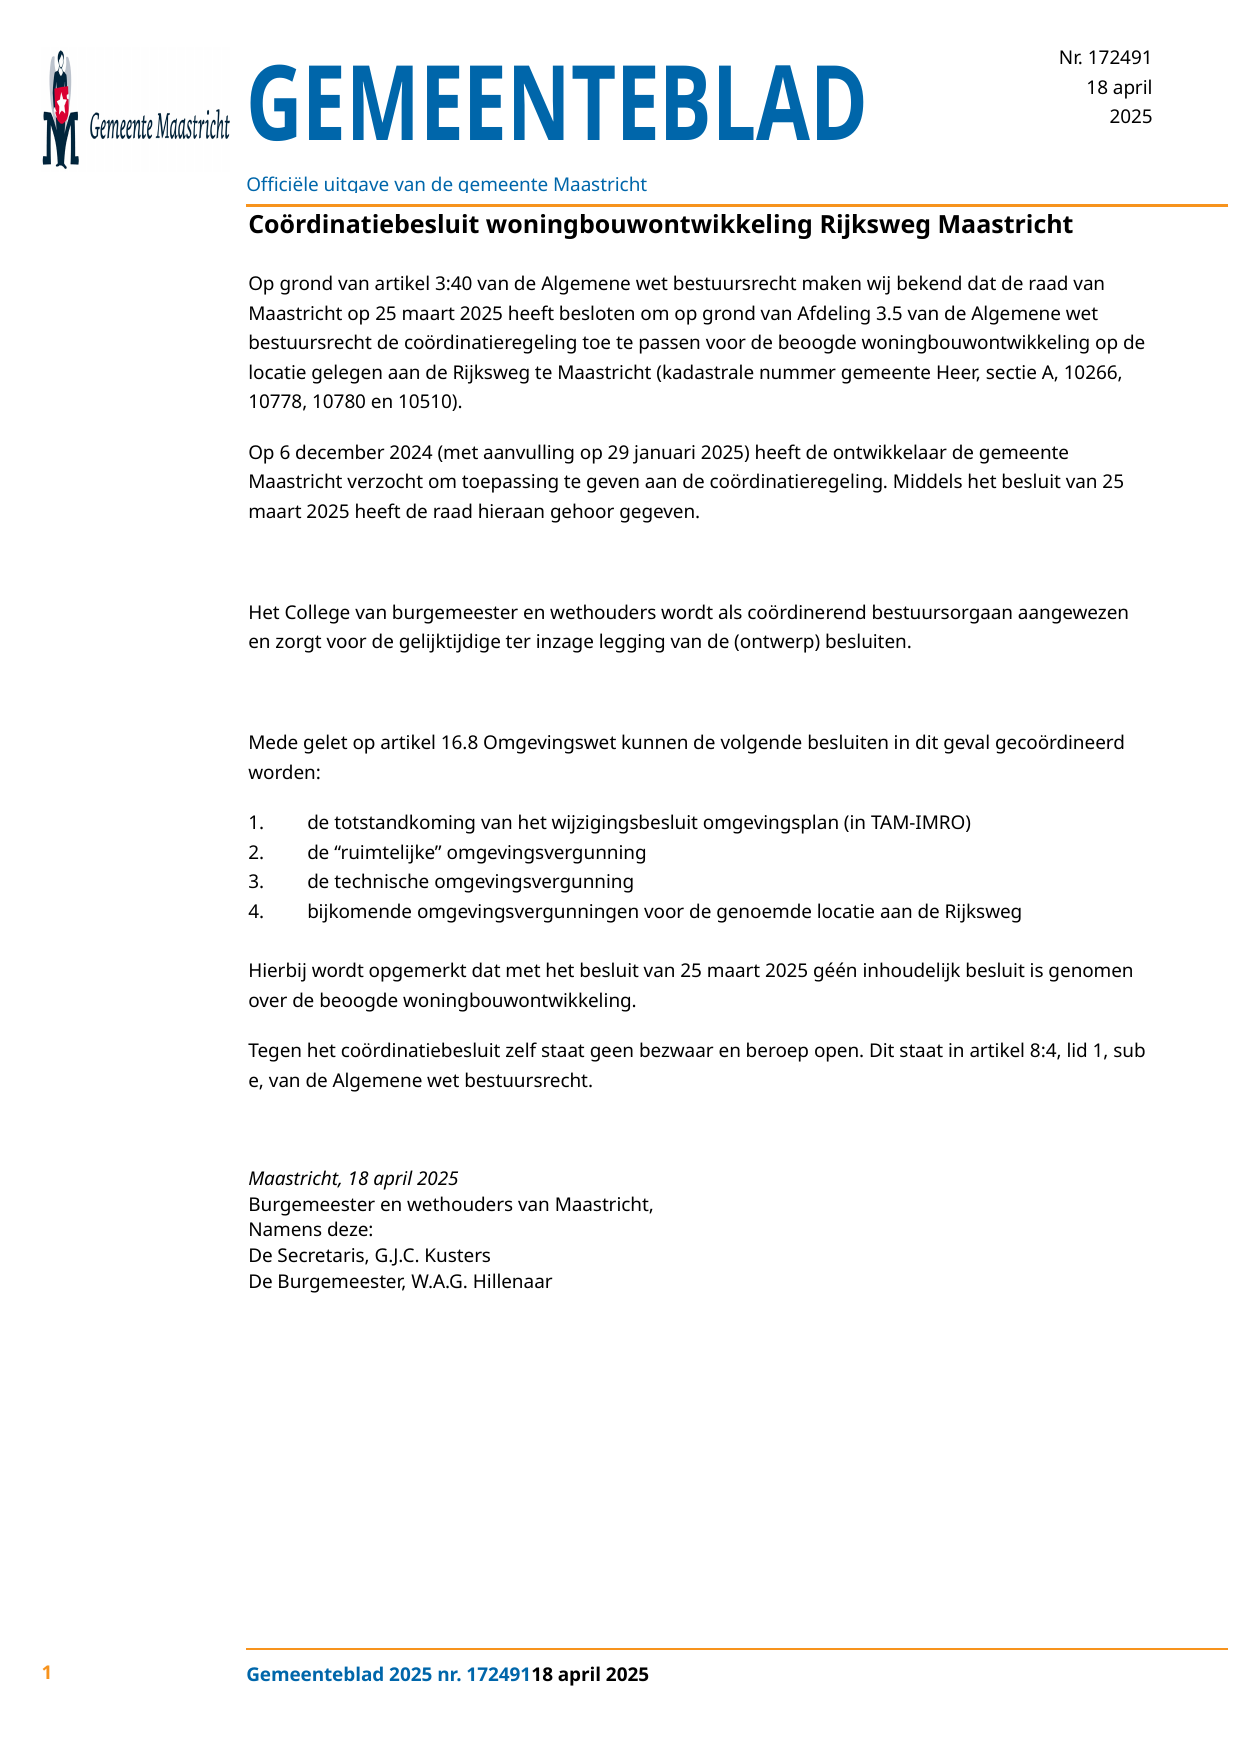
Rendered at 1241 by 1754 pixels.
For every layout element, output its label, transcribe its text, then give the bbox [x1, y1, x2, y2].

text De Burgemeester, W.A.G. Hillenaar [248, 1268, 1152, 1294]
text Op 6 december 2024 (met aanvulling op 29 januari 2025) heeft de ontwikkelaar de gemeente Maastricht verzocht om toepassing te geven aan de coördinatieregeling. Middels het besluit van 25 maart 2025 heeft de raad hieraan gehoor gegeven. [248, 439, 1152, 524]
text Coördinatiebesluit woningbouwontwikkeling Rijksweg Maastricht [248, 207, 1152, 241]
picture [41, 47, 231, 172]
list de “ruimtelijke” omgevingsvergunning [248, 839, 1152, 865]
text Hierbij wordt opgemerkt dat met het besluit van 25 maart 2025 géén inhoudelijk besluit is genomen over de beoogde woningbouwontwikkeling. [248, 957, 1152, 1013]
text Mede gelet op artikel 16.8 Omgevingswet kunnen de volgende besluiten in dit geval gecoördineerd worden: [248, 729, 1152, 785]
list bijkomende omgevingsvergunningen voor de genoemde locatie aan de Rijksweg [248, 898, 1152, 924]
list de technische omgevingsvergunning [248, 869, 1152, 894]
text Burgemeester en wethouders van Maastricht, [248, 1191, 1152, 1217]
text Maastricht, 18 april 2025 [248, 1165, 1152, 1191]
text Op grond van artikel 3:40 van de Algemene wet bestuursrecht maken wij bekend dat de raad van Maastricht op 25 maart 2025 heeft besloten om op grond van Afdeling 3.5 van de Algemene wet bestuursrecht de coördinatieregeling toe te passen voor de beoogde woningbouwontwikkeling op de locatie gelegen aan de Rijksweg te Maastricht (kadastrale nummer gemeente Heer, sectie A, 10266, 10778, 10780 en 10510). [248, 270, 1152, 414]
text Tegen het coördinatiebesluit zelf staat geen bezwaar en beroep open. Dit staat in artikel 8:4, lid 1, sub e, van de Algemene wet bestuursrecht. [248, 1037, 1152, 1093]
list de totstandkoming van het wijzigingsbesluit omgevingsplan (in TAM-IMRO) [248, 809, 1152, 835]
text Het College van burgemeester en wethouders wordt als coördinerend bestuursorgaan aangewezen en zorgt voor de gelijktijdige ter inzage legging van de (ontwerp) besluiten. [248, 599, 1152, 654]
text Namens deze: [248, 1217, 1152, 1242]
text De Secretaris, G.J.C. Kusters [248, 1242, 1152, 1268]
